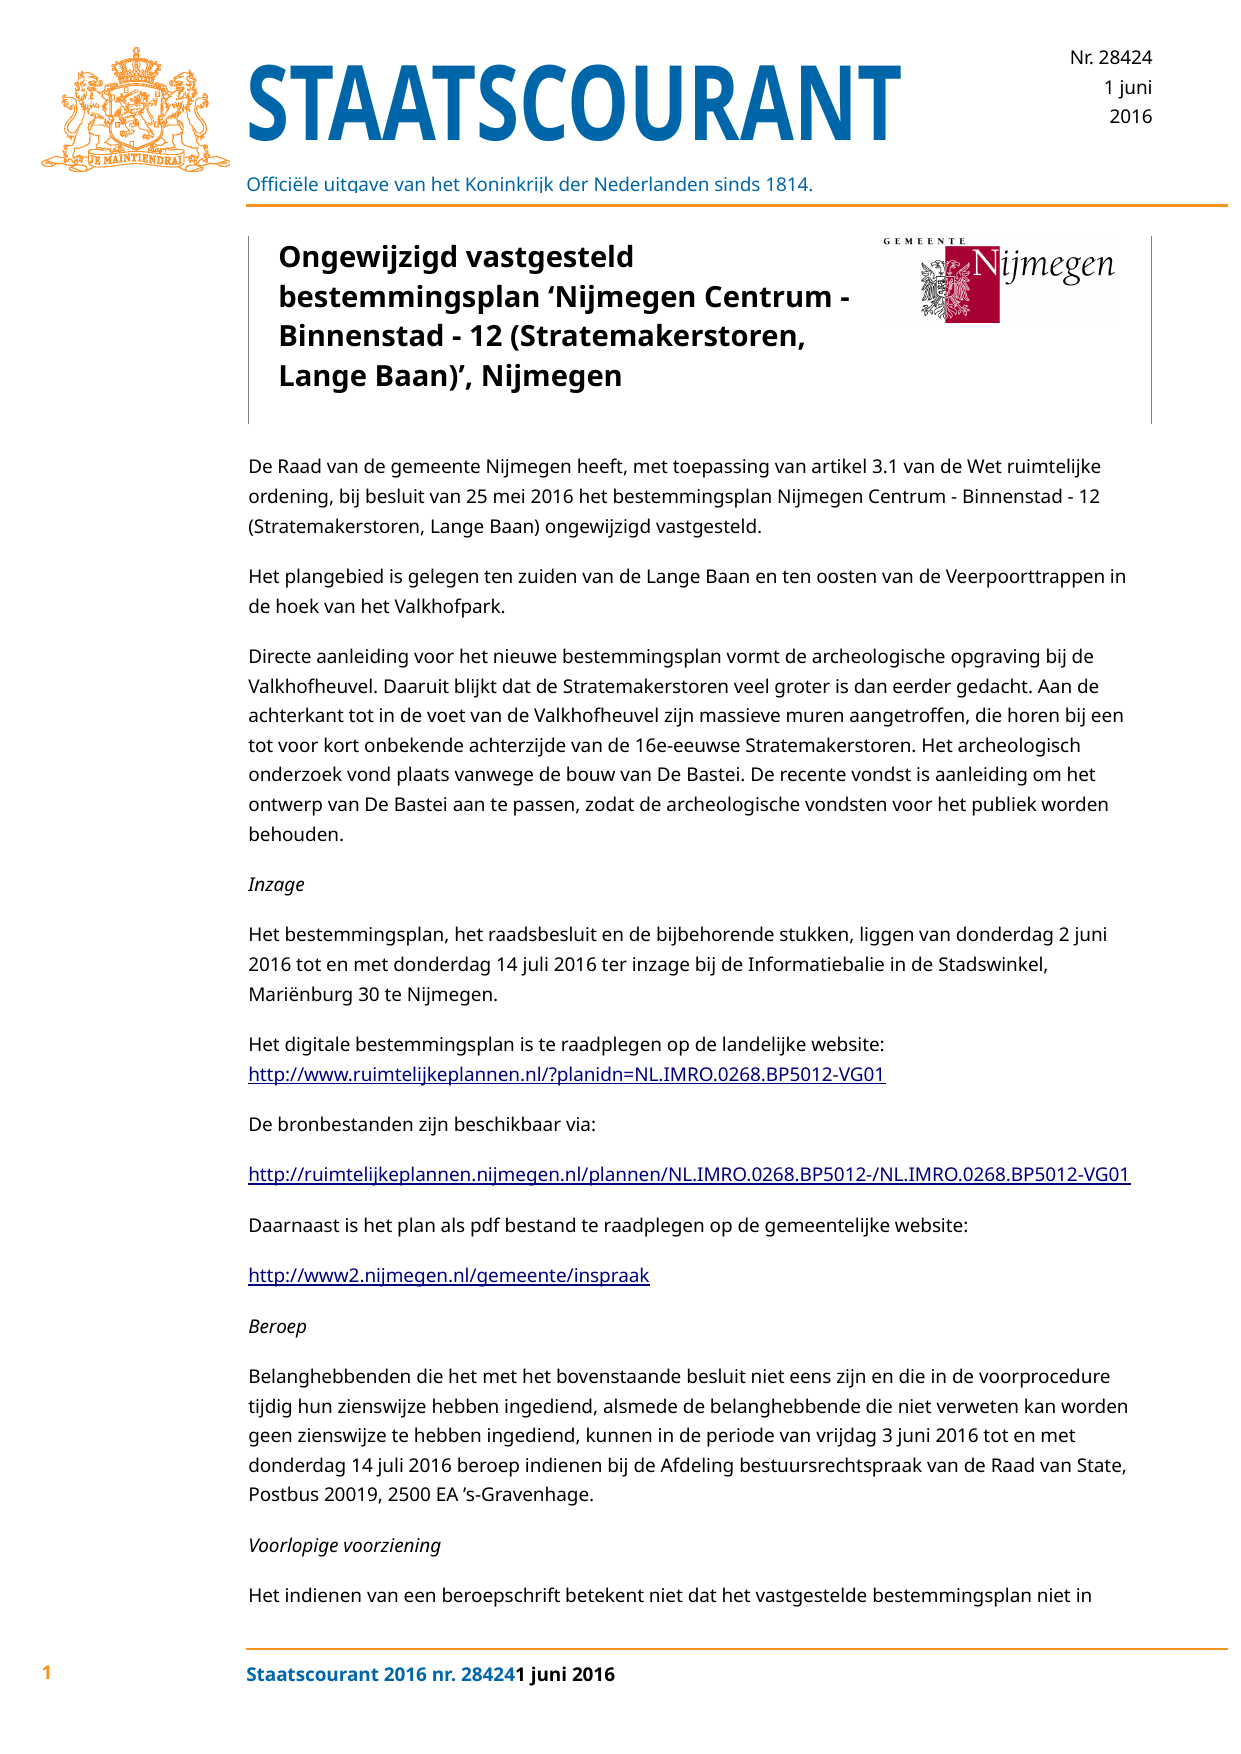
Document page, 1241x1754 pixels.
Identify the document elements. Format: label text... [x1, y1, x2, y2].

table_header [850, 323, 1151, 424]
text Het indienen van een beroepschrift betekent niet dat het vastgestelde bestemmingsplan niet in [248, 1582, 1152, 1608]
text Belanghebbenden die het met het bovenstaande besluit niet eens zijn en die in de voorprocedure tijdig hun zienswijze hebben ingediend, alsmede de belanghebbende die niet verweten kan worden geen zienswijze te hebben ingediend, kunnen in de periode van vrijdag 3 juni 2016 tot en met donderdag 14 juli 2016 beroep indienen bij de Afdeling bestuursrechtspraak van de Raad van State, Postbus 20019, 2500 EA ’s-Gravenhage. [248, 1363, 1152, 1507]
table_header [850, 236, 882, 322]
text Inzage [248, 871, 1152, 897]
table_header Ongewijzigd vastgesteld bestemmingsplan ‘Nijmegen Centrum - Binnenstad - 12 (Stratemakerstoren, Lange Baan)’, Nijmegen [249, 236, 850, 424]
text Daarnaast is het plan als pdf bestand te raadplegen op de gemeentelijke website: [248, 1212, 1152, 1238]
picture [882, 236, 1119, 323]
text Het plangebied is gelegen ten zuiden van de Lange Baan en ten oosten van de Veerpoorttrappen in de hoek van het Valkhofpark. [248, 563, 1152, 618]
picture [41, 47, 231, 172]
text Voorlopige voorziening [248, 1532, 1152, 1558]
text De Raad van de gemeente Nijmegen heeft, met toepassing van artikel 3.1 van de Wet ruimtelijke ordening, bij besluit van 25 mei 2016 het bestemmingsplan Nijmegen Centrum - Binnenstad - 12 (Stratemakerstoren, Lange Baan) ongewijzigd vastgesteld. [248, 454, 1152, 538]
text Het digitale bestemmingsplan is te raadplegen op de landelijke website: http://www.ruimtelijkeplannen.nl/?planidn=NL.IMRO.0268.BP5012-VG01 [248, 1031, 1152, 1086]
text Beroep [248, 1313, 1152, 1338]
text Het bestemmingsplan, het raadsbesluit en de bijbehorende stukken, liggen van donderdag 2 juni 2016 tot en met donderdag 14 juli 2016 ter inzage bij de Informatiebalie in de Stadswinkel, Mariënburg 30 te Nijmegen. [248, 922, 1152, 1006]
table_header [1119, 236, 1151, 322]
text http://ruimtelijkeplannen.nijmegen.nl/plannen/NL.IMRO.0268.BP5012-/NL.IMRO.0268.BP5012-VG01 [248, 1162, 1152, 1187]
text Directe aanleiding voor het nieuwe bestemmingsplan vormt de archeologische opgraving bij de Valkhofheuvel. Daaruit blijkt dat de Stratemakerstoren veel groter is dan eerder gedacht. Aan de achterkant tot in de voet van de Valkhofheuvel zijn massieve muren aangetroffen, die horen bij een tot voor kort onbekende achterzijde van de 16e-eeuwse Stratemakerstoren. Het archeologisch onderzoek vond plaats vanwege de bouw van De Bastei. De recente vondst is aanleiding om het ontwerp van De Bastei aan te passen, zodat de archeologische vondsten voor het publiek worden behouden. [248, 643, 1152, 846]
text http://www2.nijmegen.nl/gemeente/inspraak [248, 1262, 1152, 1288]
text De bronbestanden zijn beschikbaar via: [248, 1111, 1152, 1137]
